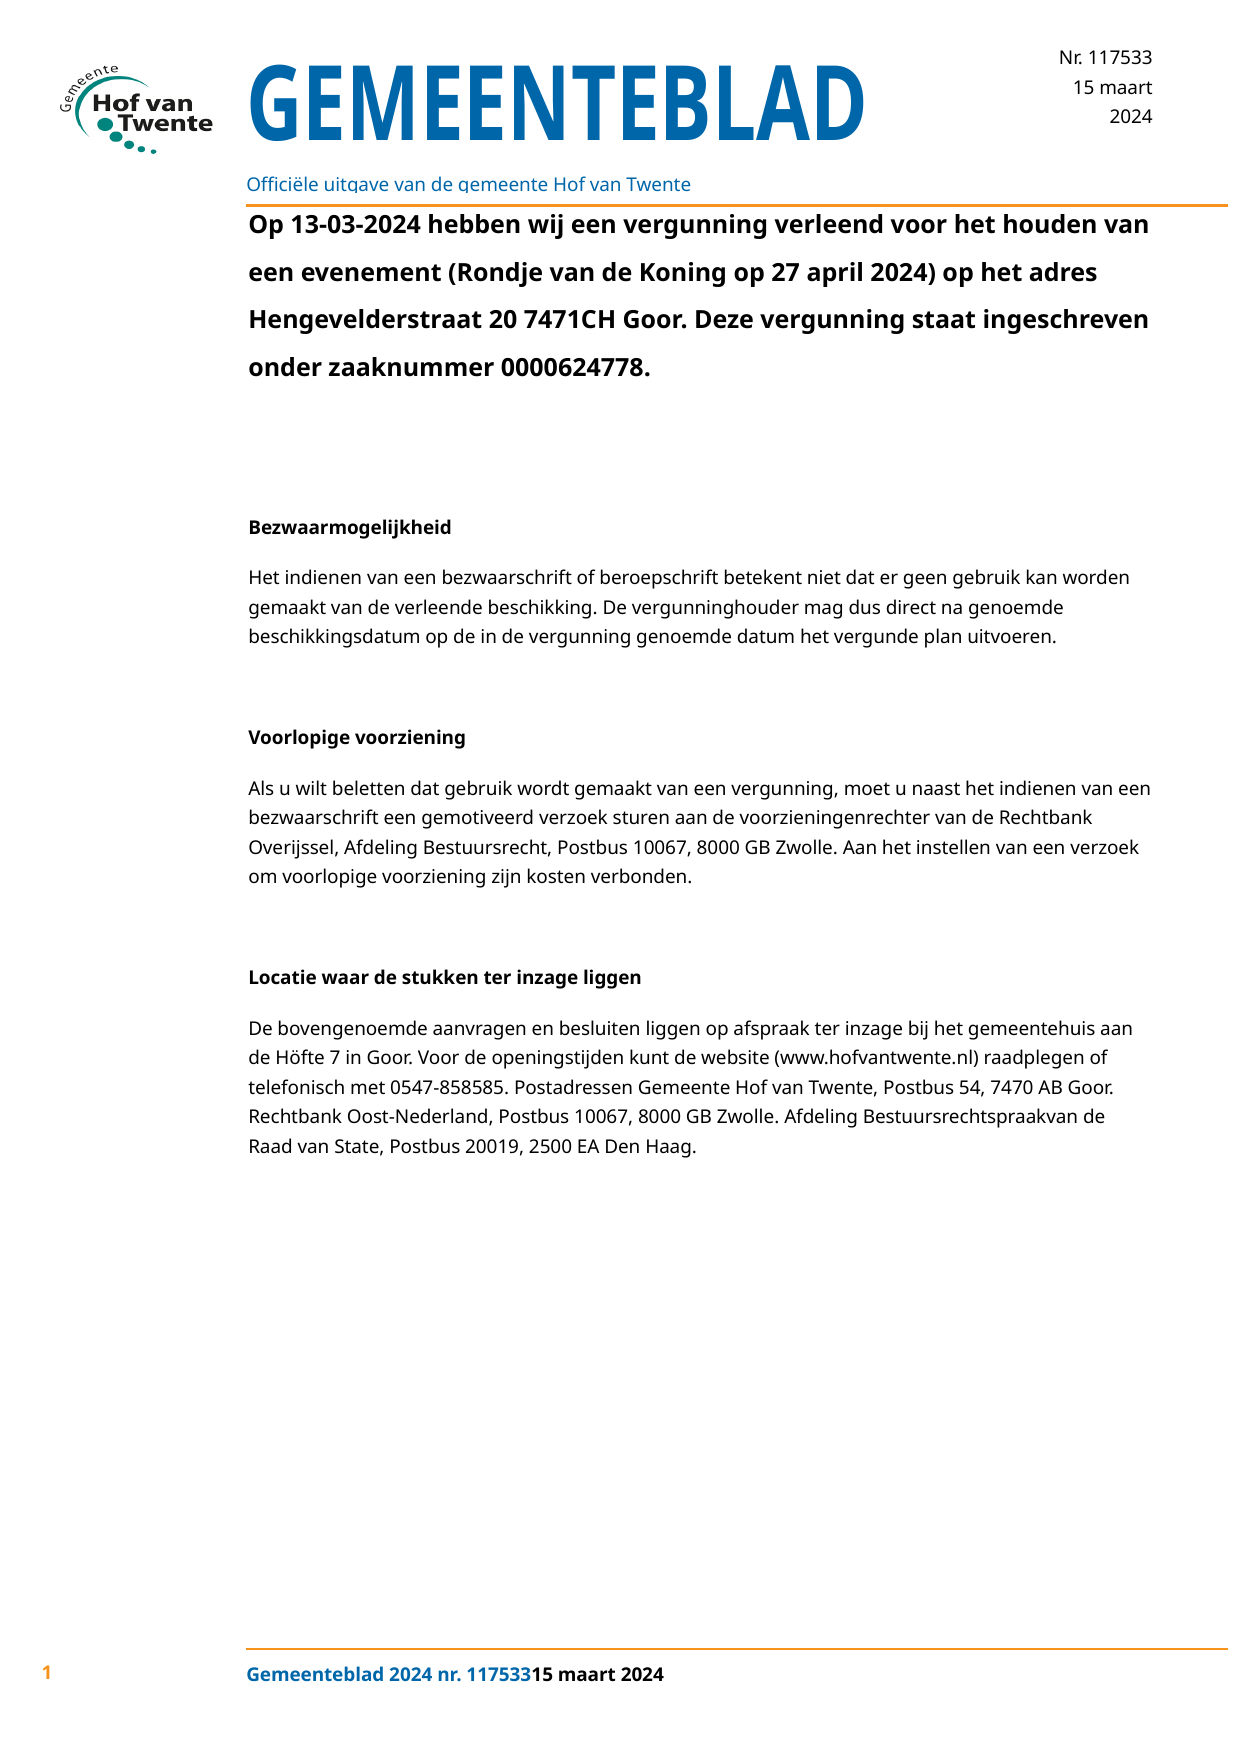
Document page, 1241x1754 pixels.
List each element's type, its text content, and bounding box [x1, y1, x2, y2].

text Het indienen van een bezwaarschrift of beroepschrift betekent niet dat er geen gebruik kan worden gemaakt van de verleende beschikking. De vergunninghouder mag dus direct na genoemde beschikkingsdatum op de in de vergunning genoemde datum het vergunde plan uitvoeren. [248, 564, 1152, 649]
text Locatie waar de stukken ter inzage liggen [248, 964, 1152, 990]
text Bezwaarmogelijkheid [248, 514, 1152, 540]
text Op 13-03-2024 hebben wij een vergunning verleend voor het houden van een evenement (Rondje van de Koning op 27 april 2024) op het adres Hengevelderstraat 20 7471CH Goor. Deze vergunning staat ingeschreven onder zaaknummer 0000624778. [248, 207, 1152, 384]
text De bovengenoemde aanvragen en besluiten liggen op afspraak ter inzage bij het gemeentehuis aan de Höfte 7 in Goor. Voor de openingstijden kunt de website (www.hofvantwente.nl) raadplegen of telefonisch met 0547-858585. Postadressen Gemeente Hof van Twente, Postbus 54, 7470 AB Goor. Rechtbank Oost-Nederland, Postbus 10067, 8000 GB Zwolle. Afdeling Bestuursrechtspraakvan de Raad van State, Postbus 20019, 2500 EA Den Haag. [248, 1015, 1152, 1159]
text Als u wilt beletten dat gebruik wordt gemaakt van een vergunning, moet u naast het indienen van een bezwaarschrift een gemotiveerd verzoek sturen aan de voorzieningenrechter van de Rechtbank Overijssel, Afdeling Bestuursrecht, Postbus 10067, 8000 GB Zwolle. Aan het instellen van een verzoek om voorlopige voorziening zijn kosten verbonden. [248, 775, 1152, 889]
picture [41, 47, 231, 172]
text Voorlopige voorziening [248, 724, 1152, 750]
